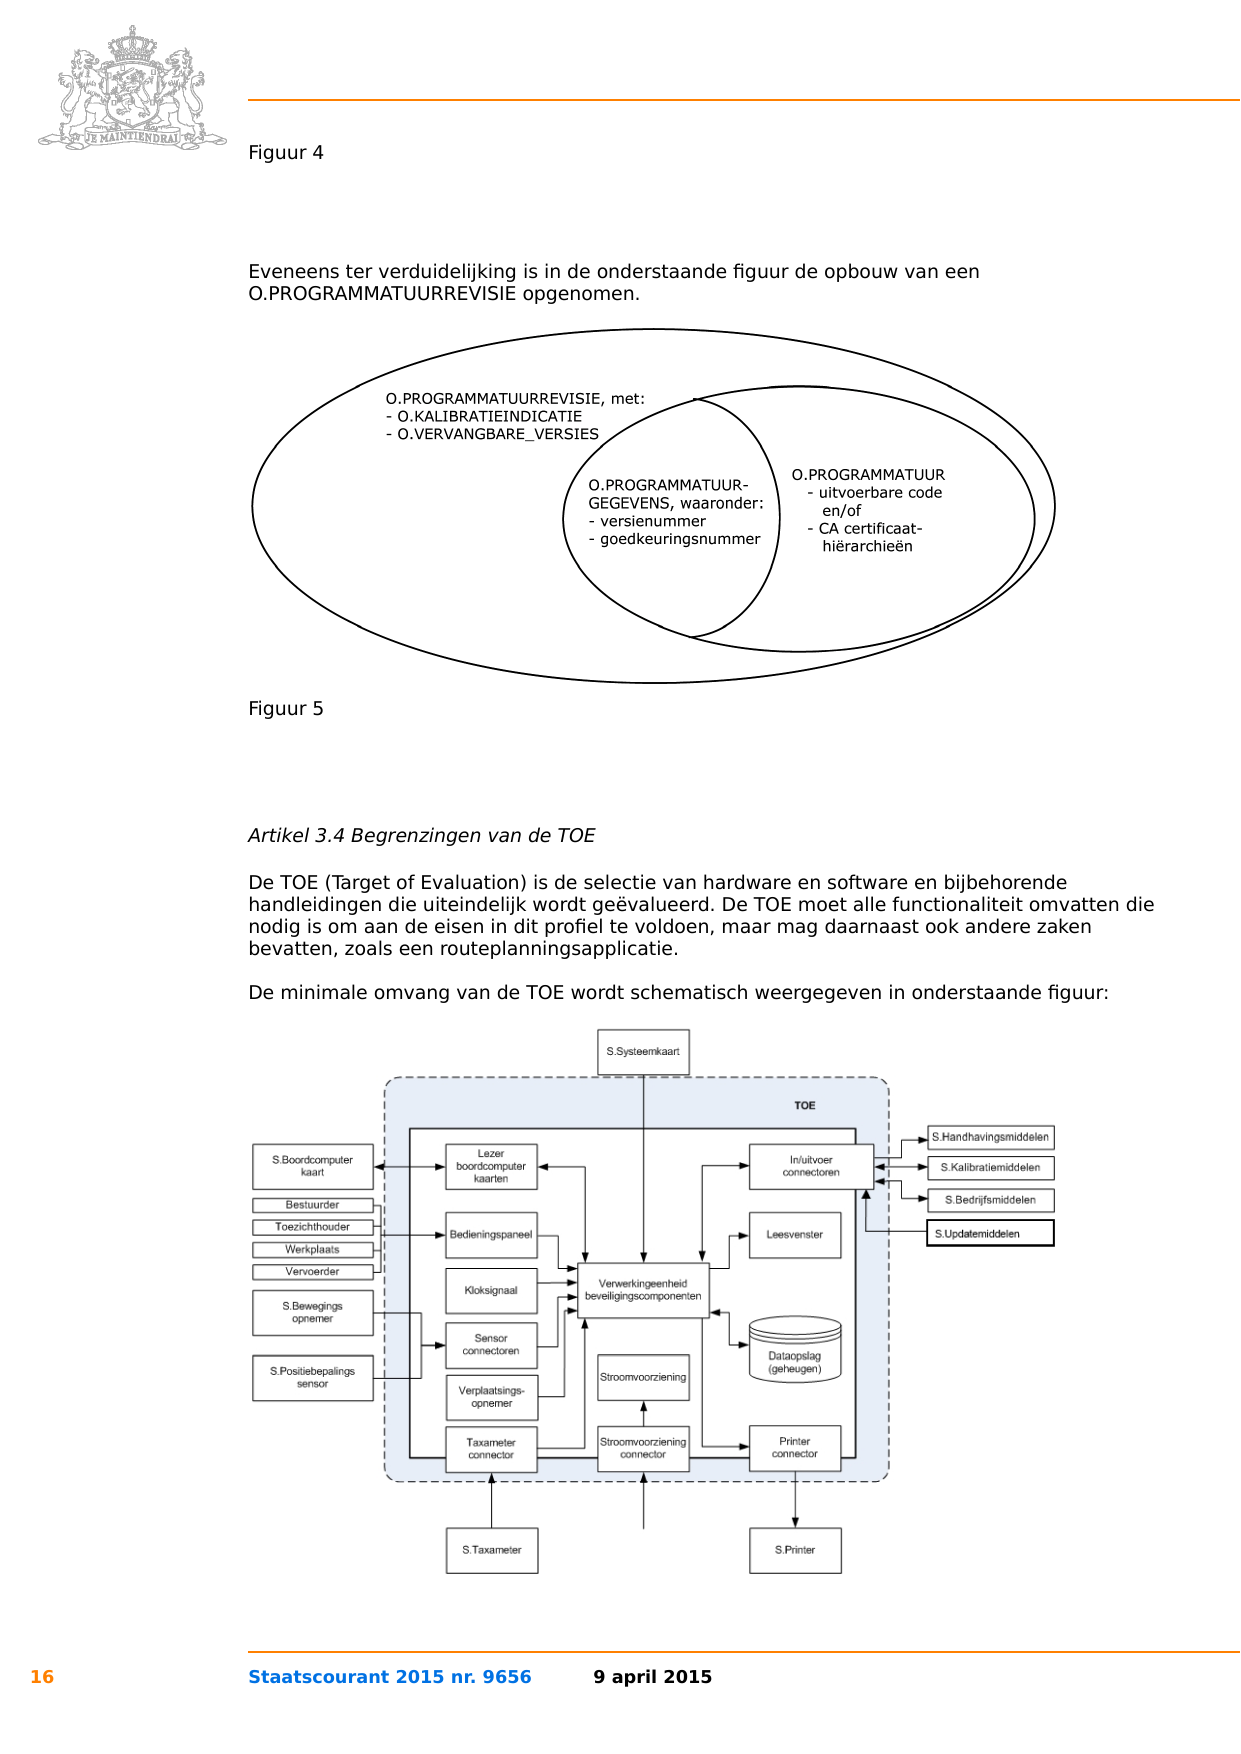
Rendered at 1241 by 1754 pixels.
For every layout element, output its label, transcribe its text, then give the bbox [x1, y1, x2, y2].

picture [248, 326, 1058, 687]
text Figuur 5 [248, 698, 1057, 720]
picture [38, 25, 227, 150]
picture [248, 1026, 1058, 1576]
text De minimale omvang van de TOE wordt schematisch weergegeven in onderstaande figuur: [248, 982, 1163, 1004]
subtitle Artikel 3.4 Begrenzingen van de TOE [248, 825, 1163, 847]
text Eveneens ter verduidelijking is in de onderstaande figuur de opbouw van een O.PROGRAMMATUURREVISIE opgenomen. [248, 261, 1163, 304]
text De TOE (Target of Evaluation) is de selectie van hardware en software en bijbehorende handleidingen die uiteindelijk wordt geëvalueerd. De TOE moet alle functionaliteit omvatten die nodig is om aan de eisen in dit profiel te voldoen, maar mag daarnaast ook andere zaken bevatten, zoals een routeplanningsapplicatie. [248, 872, 1163, 960]
text Figuur 4 [248, 142, 1057, 164]
